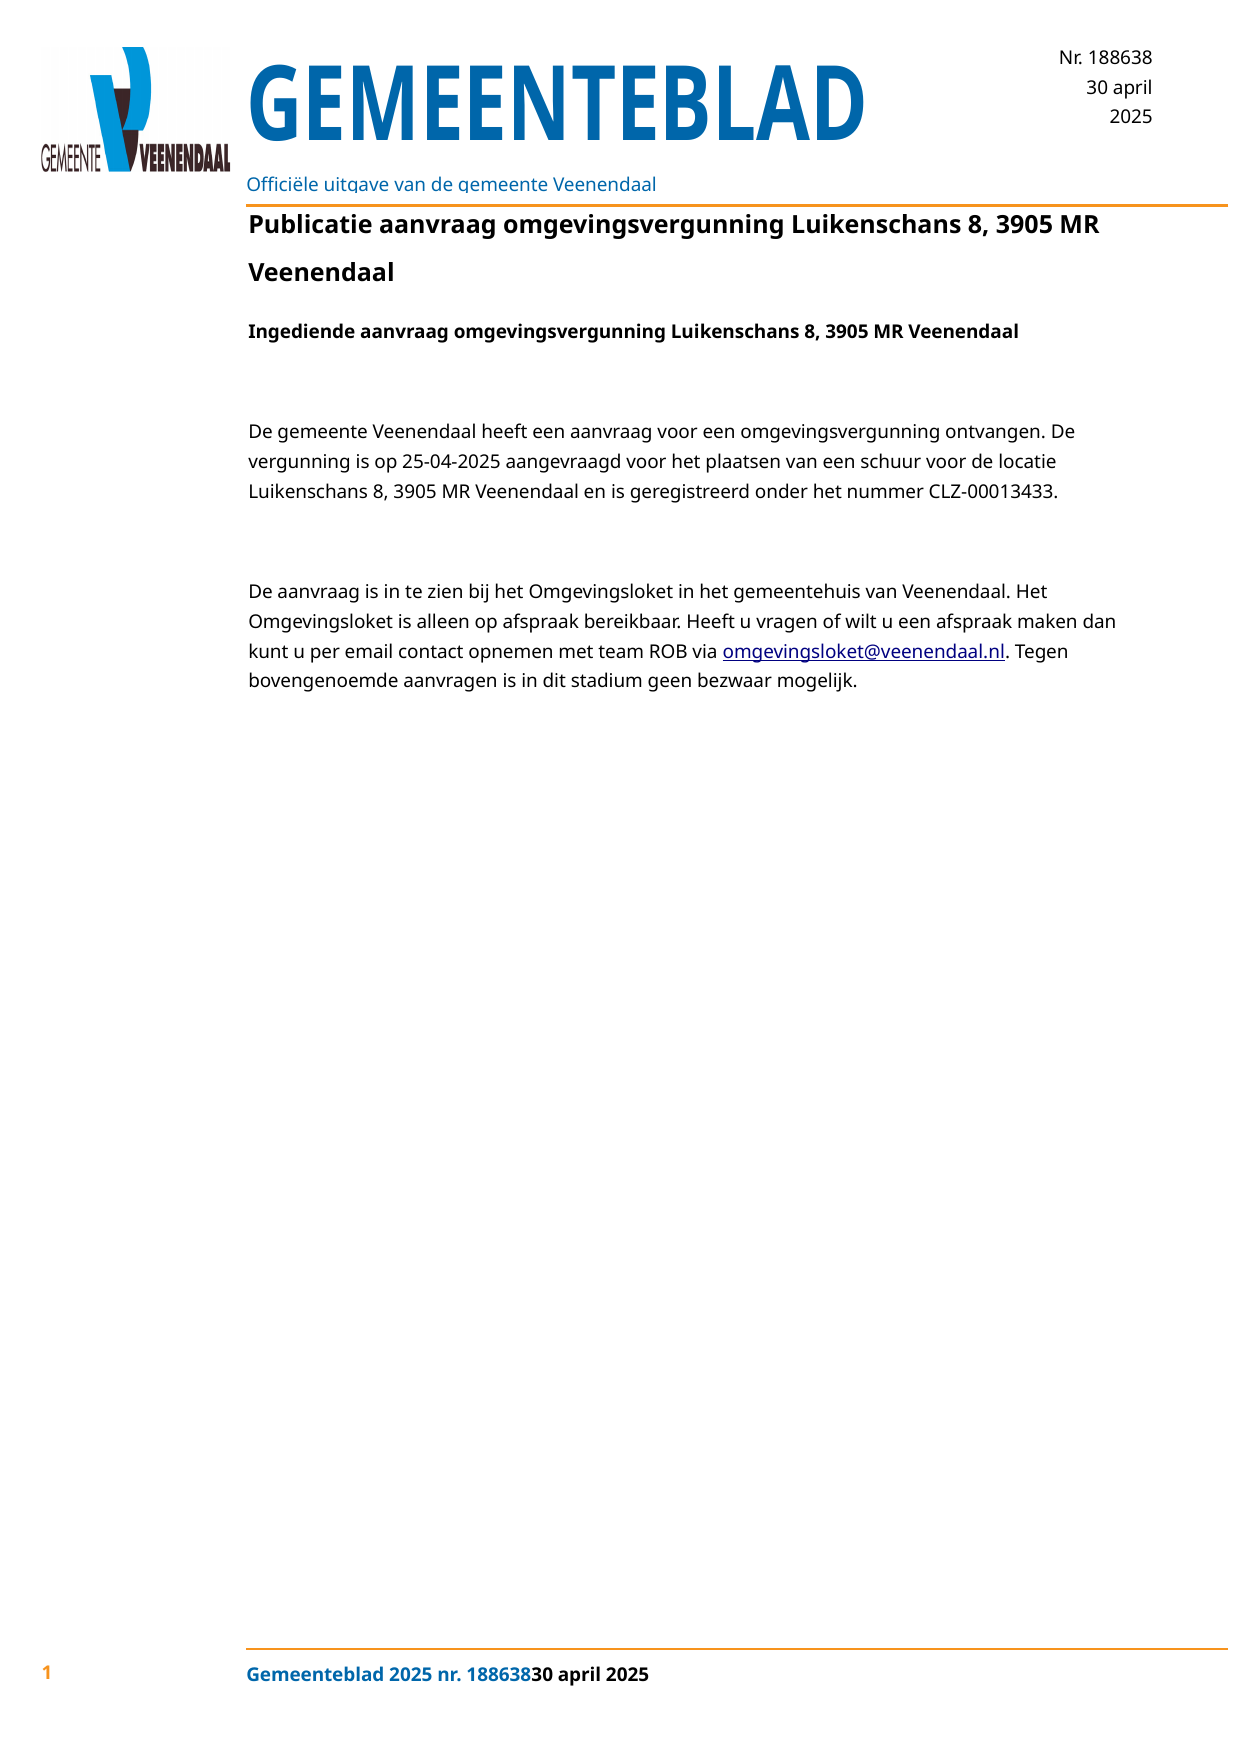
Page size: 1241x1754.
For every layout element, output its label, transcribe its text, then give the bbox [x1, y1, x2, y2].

picture [41, 47, 130, 172]
text De aanvraag is in te zien bij het Omgevingsloket in het gemeentehuis van Veenendaal. Het Omgevingsloket is alleen op afspraak bereikbaar. Heeft u vragen of wilt u een afspraak maken dan kunt u per email contact opnemen met team ROB via omgevingsloket@veenendaal.nl. Tegen bovengenoemde aanvragen is in dit stadium geen bezwaar mogelijk. [248, 579, 1152, 693]
picture [123, 47, 231, 172]
text De gemeente Veenendaal heeft een aanvraag voor een omgevingsvergunning ontvangen. De vergunning is op 25-04-2025 aangevraagd voor het plaatsen van een schuur voor de locatie Luikenschans 8, 3905 MR Veenendaal en is geregistreerd onder het nummer CLZ-00013433. [248, 419, 1152, 504]
text Publicatie aanvraag omgevingsvergunning Luikenschans 8, 3905 MR Veenendaal [248, 207, 1152, 288]
text Ingediende aanvraag omgevingsvergunning Luikenschans 8, 3905 MR Veenendaal [248, 318, 1152, 344]
